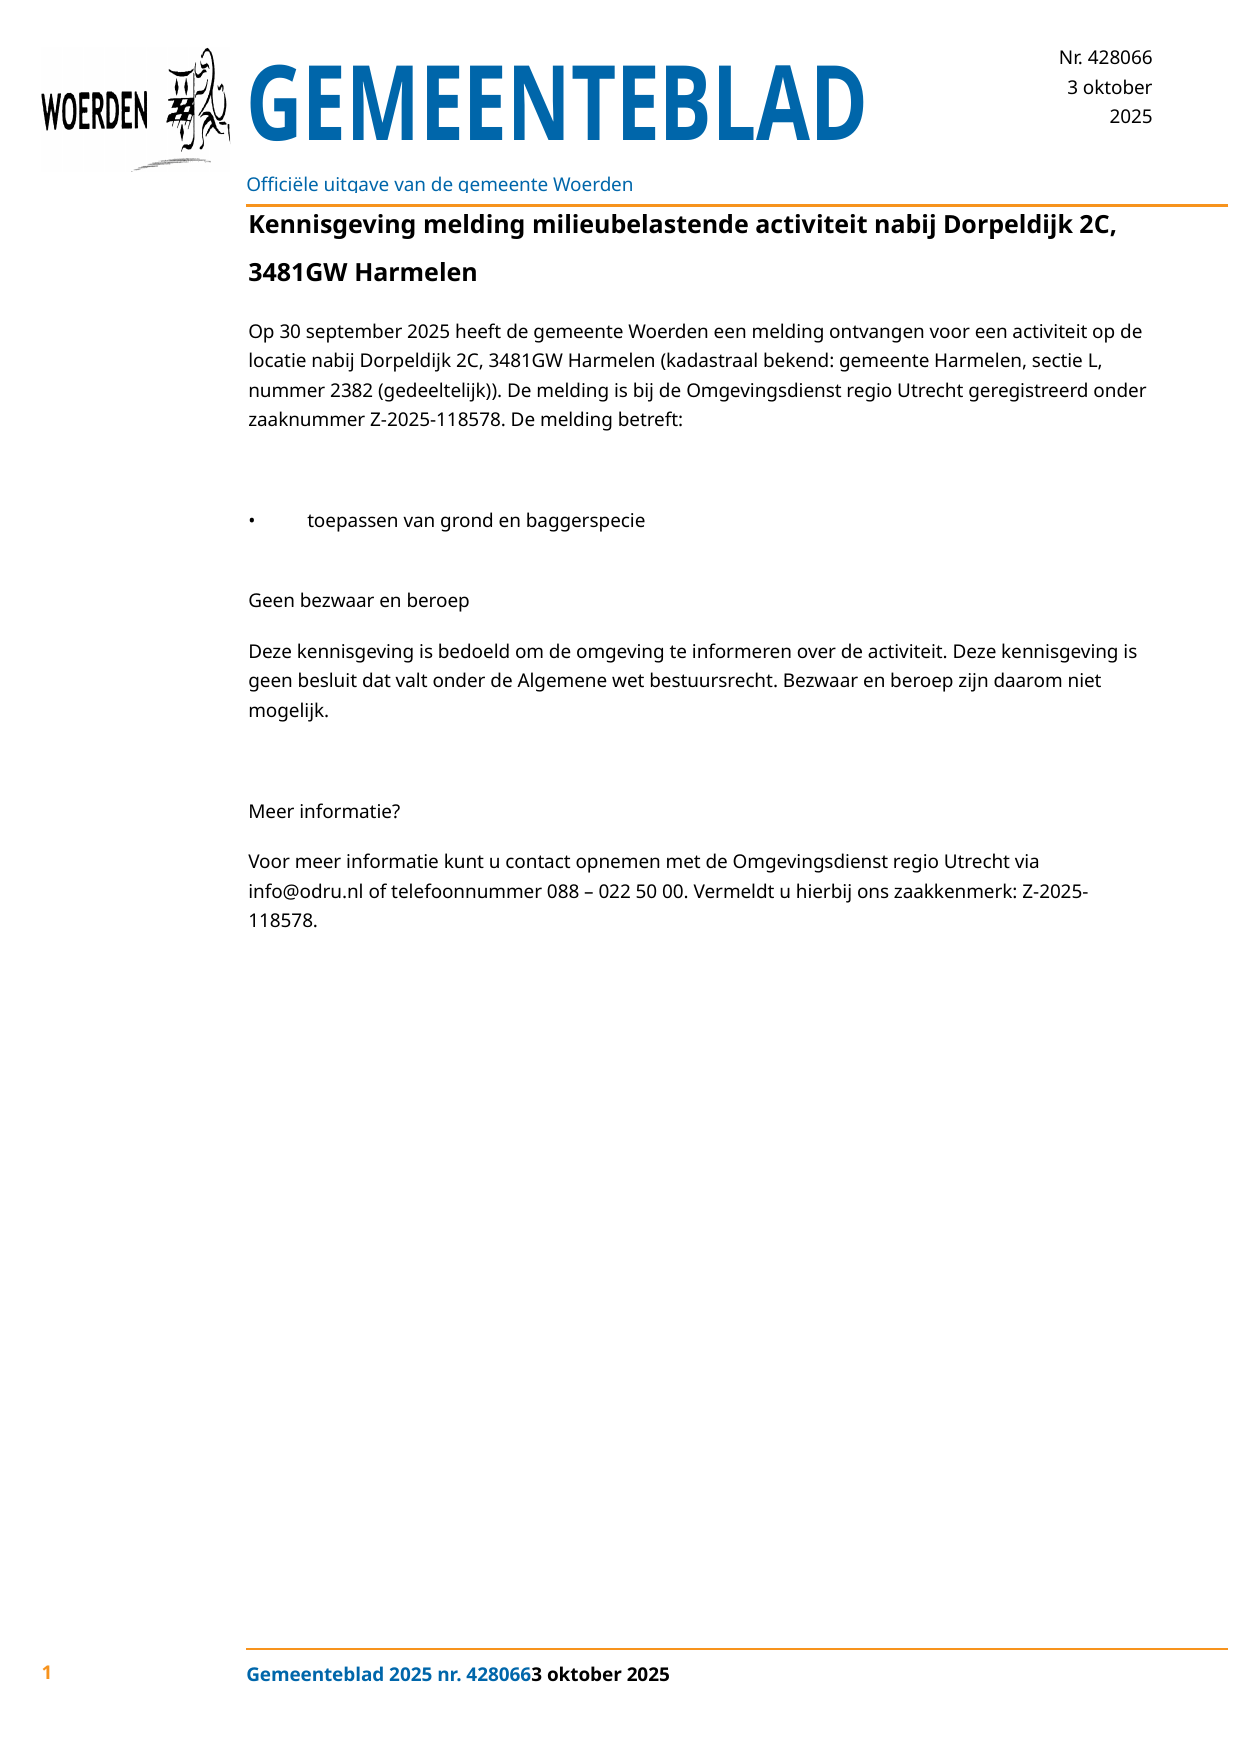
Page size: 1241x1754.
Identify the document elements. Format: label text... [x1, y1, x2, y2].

list toepassen van grond en baggerspecie [248, 507, 1152, 533]
text Meer informatie? [248, 798, 1152, 824]
text Op 30 september 2025 heeft de gemeente Woerden een melding ontvangen voor een activiteit op de locatie nabij Dorpeldijk 2C, 3481GW Harmelen (kadastraal bekend: gemeente Harmelen, sectie L, nummer 2382 (gedeeltelijk)). De melding is bij de Omgevingsdienst regio Utrecht geregistreerd onder zaaknummer Z-2025-118578. De melding betreft: [248, 318, 1152, 432]
text Kennisgeving melding milieubelastende activiteit nabij Dorpeldijk 2C, 3481GW Harmelen [248, 207, 1152, 288]
text Voor meer informatie kunt u contact opnemen met de Omgevingsdienst regio Utrecht via info@odru.nl of telefoonnummer 088 – 022 50 00. Vermeldt u hierbij ons zaakkenmerk: Z-2025-118578. [248, 848, 1152, 933]
text Deze kennisgeving is bedoeld om de omgeving te informeren over de activiteit. Deze kennisgeving is geen besluit dat valt onder de Algemene wet bestuursrecht. Bezwaar en beroep zijn daarom niet mogelijk. [248, 638, 1152, 723]
picture [41, 47, 231, 172]
text Geen bezwaar en beroep [248, 587, 1152, 613]
